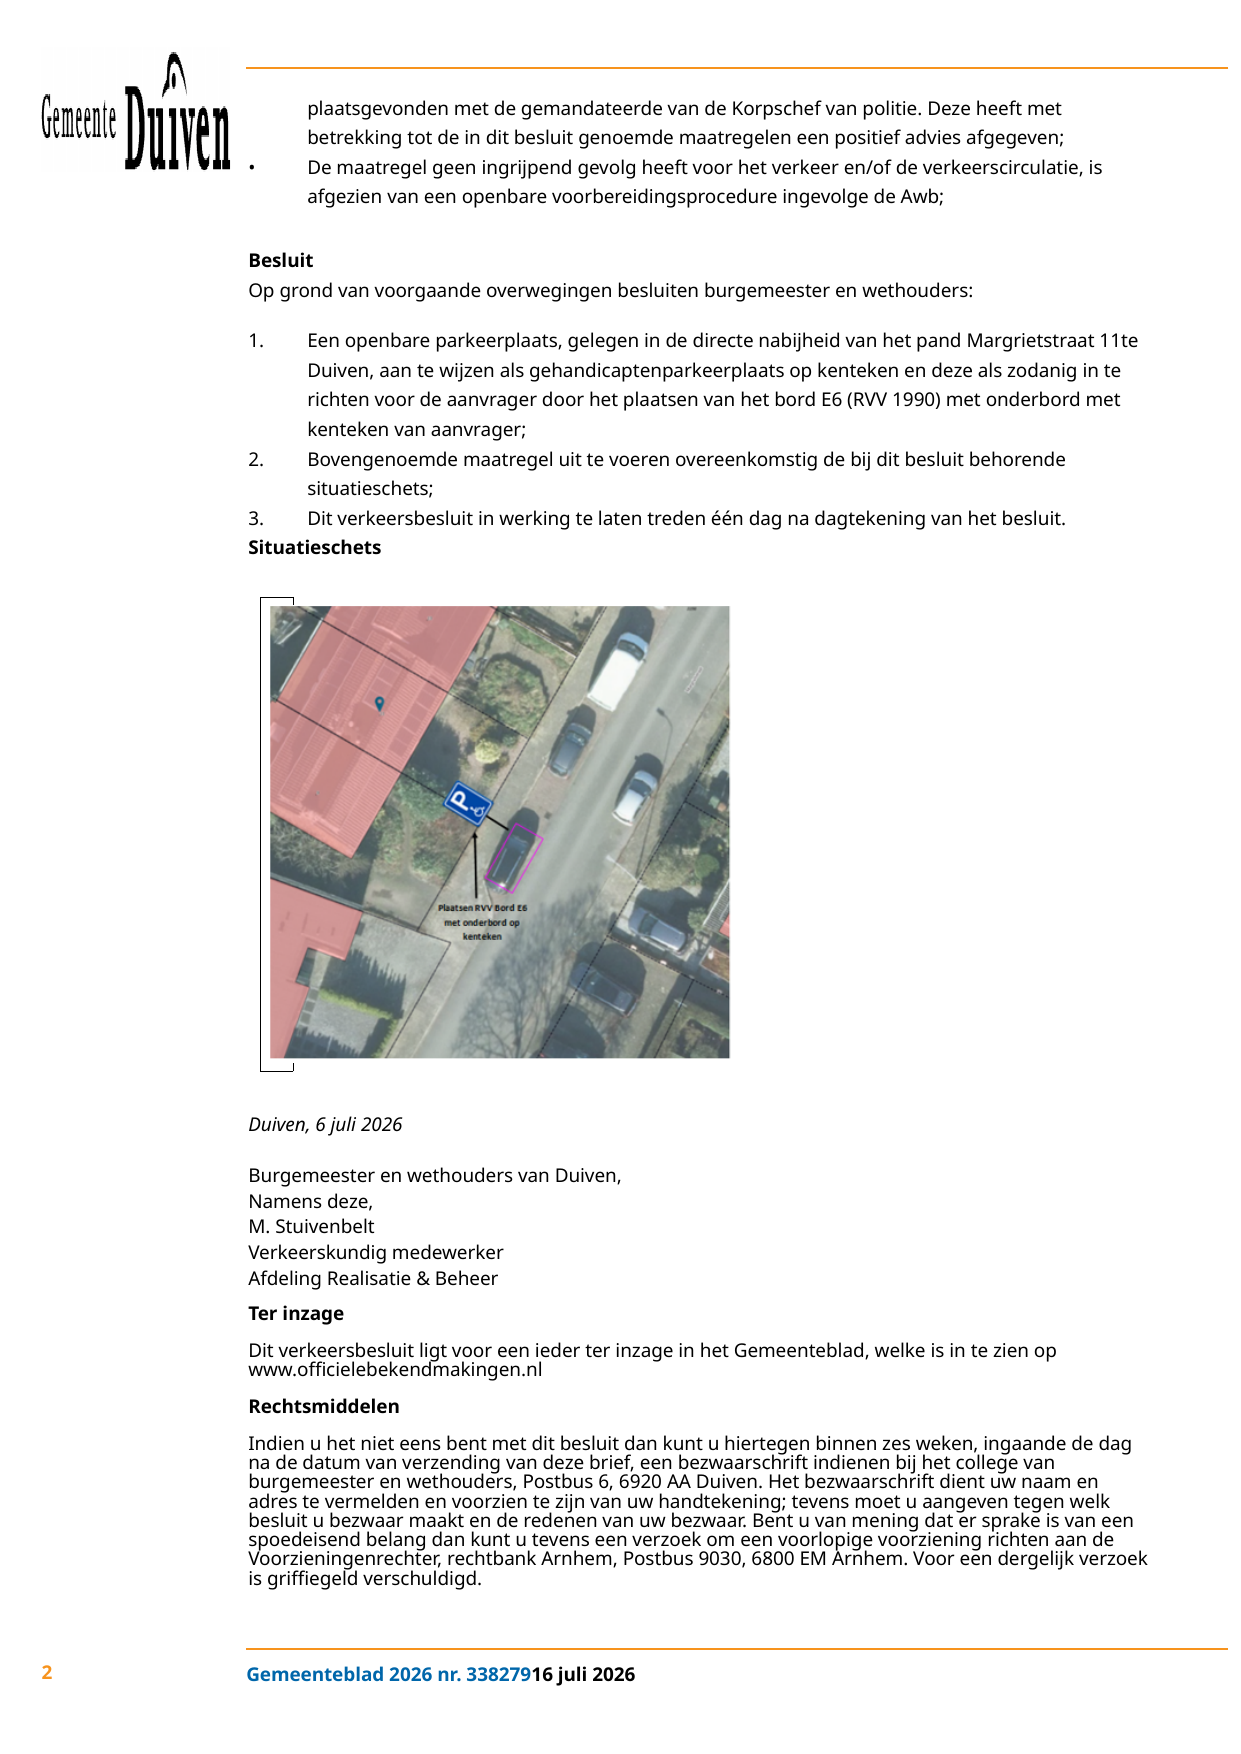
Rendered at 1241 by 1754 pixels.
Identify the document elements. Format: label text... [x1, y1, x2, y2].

text Ter inzage [248, 1304, 1152, 1324]
text Besluit [248, 247, 1152, 273]
text Verkeerskundig medewerker [248, 1239, 1152, 1265]
picture [268, 605, 742, 1063]
picture [41, 47, 231, 172]
text Namens deze, [248, 1188, 1152, 1214]
text Situatieschets [248, 534, 1152, 560]
text Op grond van voorgaande overwegingen besluiten burgemeester en wethouders: [248, 277, 1152, 303]
list De maatregel geen ingrijpend gevolg heeft voor het verkeer en/of de verkeerscirculatie, is afgezien van een openbare voorbereidingsprocedure ingevolge de Awb; [248, 154, 1152, 209]
list Dit verkeersbesluit in werking te laten treden één dag na dagtekening van het besluit. [248, 505, 1152, 531]
list Bovengenoemde maatregel uit te voeren overeenkomstig de bij dit besluit behorende situatieschets; [248, 446, 1152, 501]
text Burgemeester en wethouders van Duiven, [248, 1162, 1152, 1188]
text Duiven, 6 juli 2026 [248, 1111, 1152, 1137]
list plaatsgevonden met de gemandateerde van de Korpschef van politie. Deze heeft met betrekking tot de in dit besluit genoemde maatregelen een positief advies afgegeven; [248, 95, 1152, 150]
list Een openbare parkeerplaats, gelegen in de directe nabijheid van het pand Margrietstraat 11te Duiven, aan te wijzen als gehandicaptenparkeerplaats op kenteken en deze als zodanig in te richten voor de aanvrager door het plaatsen van het bord E6 (RVV 1990) met onderbord met kenteken van aanvrager; [248, 327, 1152, 442]
text Indien u het niet eens bent met dit besluit dan kunt u hiertegen binnen zes weken, ingaande de dag na de datum van verzending van deze brief, een bezwaarschrift indienen bij het college van burgemeester en wethouders, Postbus 6, 6920 AA Duiven. Het bezwaarschrift dient uw naam en adres te vermelden en voorzien te zijn van uw handtekening; tevens moet u aangeven tegen welk besluit u bezwaar maakt en de redenen van uw bezwaar. Bent u van mening dat er sprake is van een spoedeisend belang dan kunt u tevens een verzoek om een voorlopige voorziening richten aan de Voorzieningenrechter, rechtbank Arnhem, Postbus 9030, 6800 EM Arnhem. Voor een dergelijk verzoek is griffiegeld verschuldigd. [248, 1435, 1152, 1589]
text Afdeling Realisatie & Beheer [248, 1265, 1152, 1291]
text Dit verkeersbesluit ligt voor een ieder ter inzage in het Gemeenteblad, welke is in te zien op www.officielebekendmakingen.nl [248, 1342, 1152, 1380]
text Rechtsmiddelen [248, 1398, 1152, 1417]
text M. Stuivenbelt [248, 1214, 1152, 1239]
